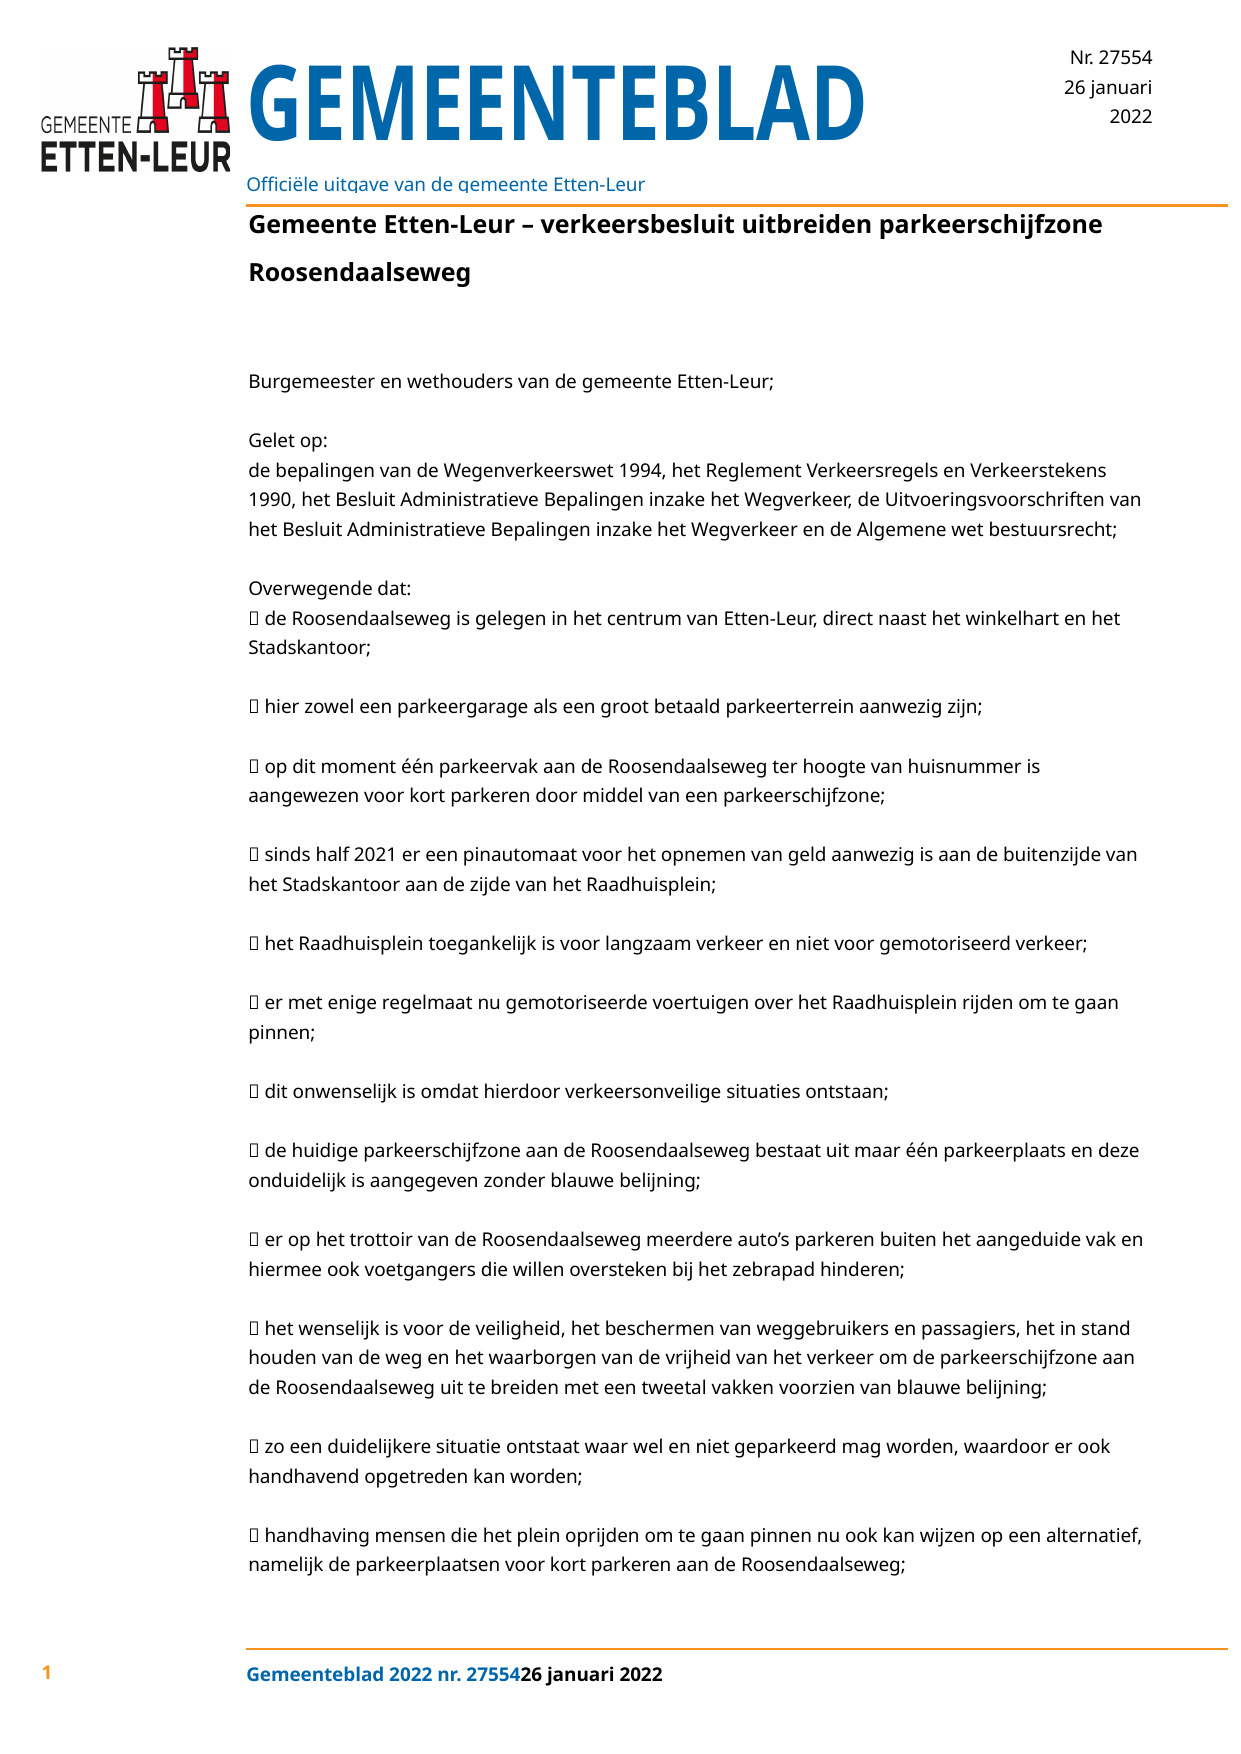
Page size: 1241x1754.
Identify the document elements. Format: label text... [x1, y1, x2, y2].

text  zo een duidelijkere situatie ontstaat waar wel en niet geparkeerd mag worden, waardoor er ook handhavend opgetreden kan worden; [248, 1433, 1152, 1488]
text  het Raadhuisplein toegankelijk is voor langzaam verkeer en niet voor gemotoriseerd verkeer; [248, 930, 1152, 956]
text de bepalingen van de Wegenverkeerswet 1994, het Reglement Verkeersregels en Verkeerstekens 1990, het Besluit Administratieve Bepalingen inzake het Wegverkeer, de Uitvoeringsvoorschriften van het Besluit Administratieve Bepalingen inzake het Wegverkeer en de Algemene wet bestuursrecht; [248, 457, 1152, 542]
text Gemeente Etten-Leur – verkeersbesluit uitbreiden parkeerschijfzone Roosendaalseweg [248, 207, 1152, 288]
text  hier zowel een parkeergarage als een groot betaald parkeerterrein aanwezig zijn; [248, 694, 1152, 719]
text Overwegende dat: [248, 575, 1152, 601]
text  het wenselijk is voor de veiligheid, het beschermen van weggebruikers en passagiers, het in stand houden van de weg en het waarborgen van de vrijheid van het verkeer om de parkeerschijfzone aan de Roosendaalseweg uit te breiden met een tweetal vakken voorzien van blauwe belijning; [248, 1315, 1152, 1400]
text  er met enige regelmaat nu gemotoriseerde voertuigen over het Raadhuisplein rijden om te gaan pinnen; [248, 989, 1152, 1045]
text  op dit moment één parkeervak aan de Roosendaalseweg ter hoogte van huisnummer is aangewezen voor kort parkeren door middel van een parkeerschijfzone; [248, 753, 1152, 808]
text  dit onwenselijk is omdat hierdoor verkeersonveilige situaties ontstaan; [248, 1078, 1152, 1104]
text Burgemeester en wethouders van de gemeente Etten-Leur; [248, 368, 1152, 394]
text  er op het trottoir van de Roosendaalseweg meerdere auto’s parkeren buiten het aangeduide vak en hiermee ook voetgangers die willen oversteken bij het zebrapad hinderen; [248, 1226, 1152, 1281]
text Gelet op: [248, 427, 1152, 453]
picture [41, 47, 231, 172]
text  de huidige parkeerschijfzone aan de Roosendaalseweg bestaat uit maar één parkeerplaats en deze onduidelijk is aangegeven zonder blauwe belijning; [248, 1137, 1152, 1193]
text  handhaving mensen die het plein oprijden om te gaan pinnen nu ook kan wijzen op een alternatief, namelijk de parkeerplaatsen voor kort parkeren aan de Roosendaalseweg; [248, 1522, 1152, 1577]
text  de Roosendaalseweg is gelegen in het centrum van Etten-Leur, direct naast het winkelhart en het Stadskantoor; [248, 605, 1152, 660]
text  sinds half 2021 er een pinautomaat voor het opnemen van geld aanwezig is aan de buitenzijde van het Stadskantoor aan de zijde van het Raadhuisplein; [248, 842, 1152, 897]
